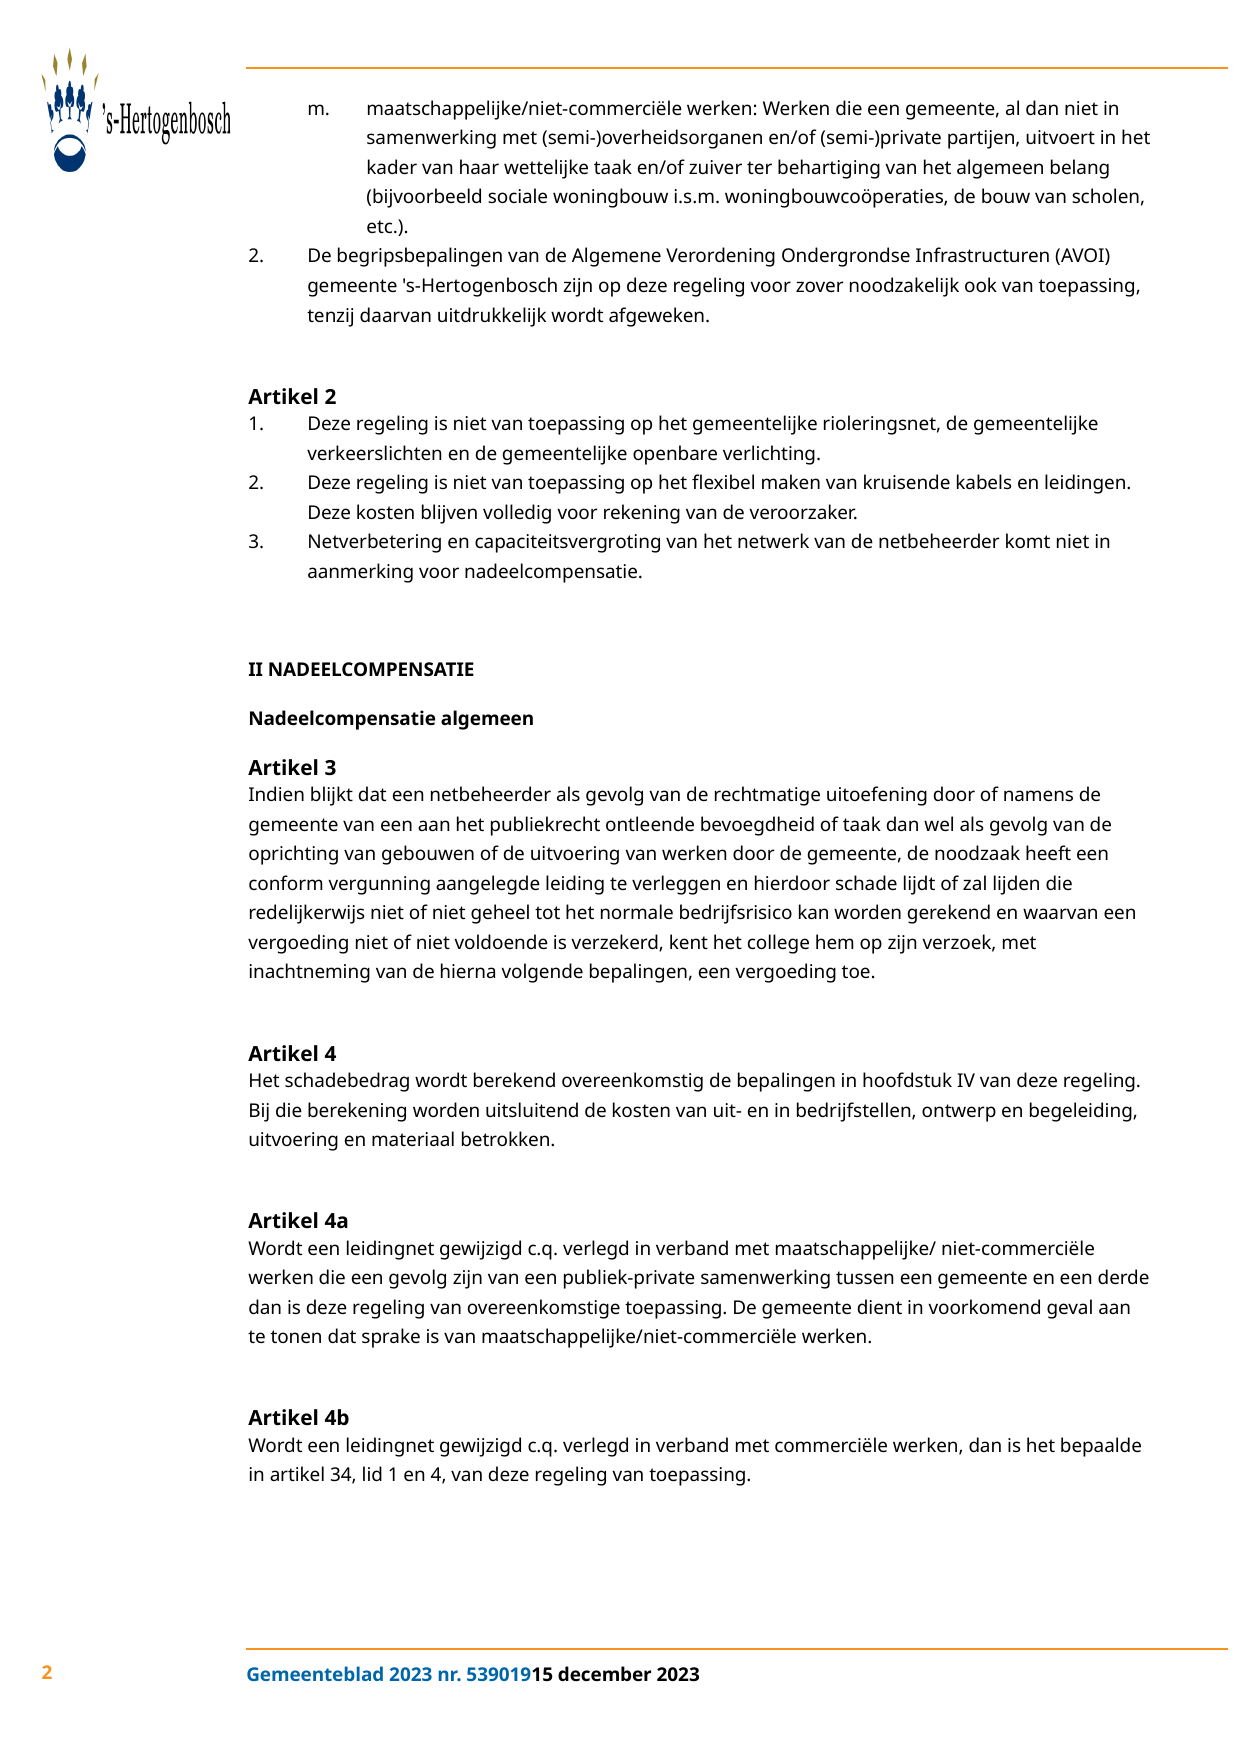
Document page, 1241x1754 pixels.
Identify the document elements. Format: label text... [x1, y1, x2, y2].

text Artikel 2 [248, 382, 1152, 410]
text Nadeelcompensatie algemeen [248, 703, 1152, 732]
list Deze regeling is niet van toepassing op het flexibel maken van kruisende kabels en leidingen. Deze kosten blijven volledig voor rekening van de veroorzaker. [248, 469, 1152, 525]
text Artikel 4a [248, 1206, 1152, 1235]
text Artikel 3 [248, 753, 1152, 781]
text Wordt een leidingnet gewijzigd c.q. verlegd in verband met maatschappelijke/ niet-commerciële werken die een gevolg zijn van een publiek-private samenwerking tussen een gemeente en een derde dan is deze regeling van overeenkomstige toepassing. De gemeente dient in voorkomend geval aan te tonen dat sprake is van maatschappelijke/niet-commerciële werken. [248, 1235, 1152, 1349]
picture [41, 47, 231, 172]
text Wordt een leidingnet gewijzigd c.q. verlegd in verband met commerciële werken, dan is het bepaalde in artikel 34, lid 1 en 4, van deze regeling van toepassing. [248, 1432, 1152, 1487]
text II NADEELCOMPENSATIE [248, 654, 1152, 683]
text Indien blijkt dat een netbeheerder als gevolg van de rechtmatige uitoefening door of namens de gemeente van een aan het publiekrecht ontleende bevoegdheid of taak dan wel als gevolg van de oprichting van gebouwen of de uitvoering van werken door de gemeente, de noodzaak heeft een conform vergunning aangelegde leiding te verleggen en hierdoor schade lijdt of zal lijden die redelijkerwijs niet of niet geheel tot het normale bedrijfsrisico kan worden gerekend en waarvan een vergoeding niet of niet voldoende is verzekerd, kent het college hem op zijn verzoek, met inachtneming van de hierna volgende bepalingen, een vergoeding toe. [248, 781, 1152, 984]
text Artikel 4 [248, 1039, 1152, 1067]
list maatschappelijke/niet-commerciële werken: Werken die een gemeente, al dan niet in samenwerking met (semi-)overheidsorganen en/of (semi-)private partijen, uitvoert in het kader van haar wettelijke taak en/of zuiver ter behartiging van het algemeen belang (bijvoorbeeld sociale woningbouw i.s.m. woningbouwcoöperaties, de bouw van scholen, etc.). [307, 95, 1152, 239]
list Netverbetering en capaciteitsvergroting van het netwerk van de netbeheerder komt niet in aanmerking voor nadeelcompensatie. [248, 529, 1152, 584]
text Artikel 4b [248, 1403, 1152, 1432]
list De begripsbepalingen van de Algemene Verordening Ondergrondse Infrastructuren (AVOI) gemeente 's-Hertogenbosch zijn op deze regeling voor zover noodzakelijk ook van toepassing, tenzij daarvan uitdrukkelijk wordt afgeweken. [248, 243, 1152, 328]
list Deze regeling is niet van toepassing op het gemeentelijke rioleringsnet, de gemeentelijke verkeerslichten en de gemeentelijke openbare verlichting. [248, 410, 1152, 466]
text Het schadebedrag wordt berekend overeenkomstig de bepalingen in hoofdstuk IV van deze regeling. Bij die berekening worden uitsluitend de kosten van uit- en in bedrijfstellen, ontwerp en begeleiding, uitvoering en materiaal betrokken. [248, 1067, 1152, 1152]
